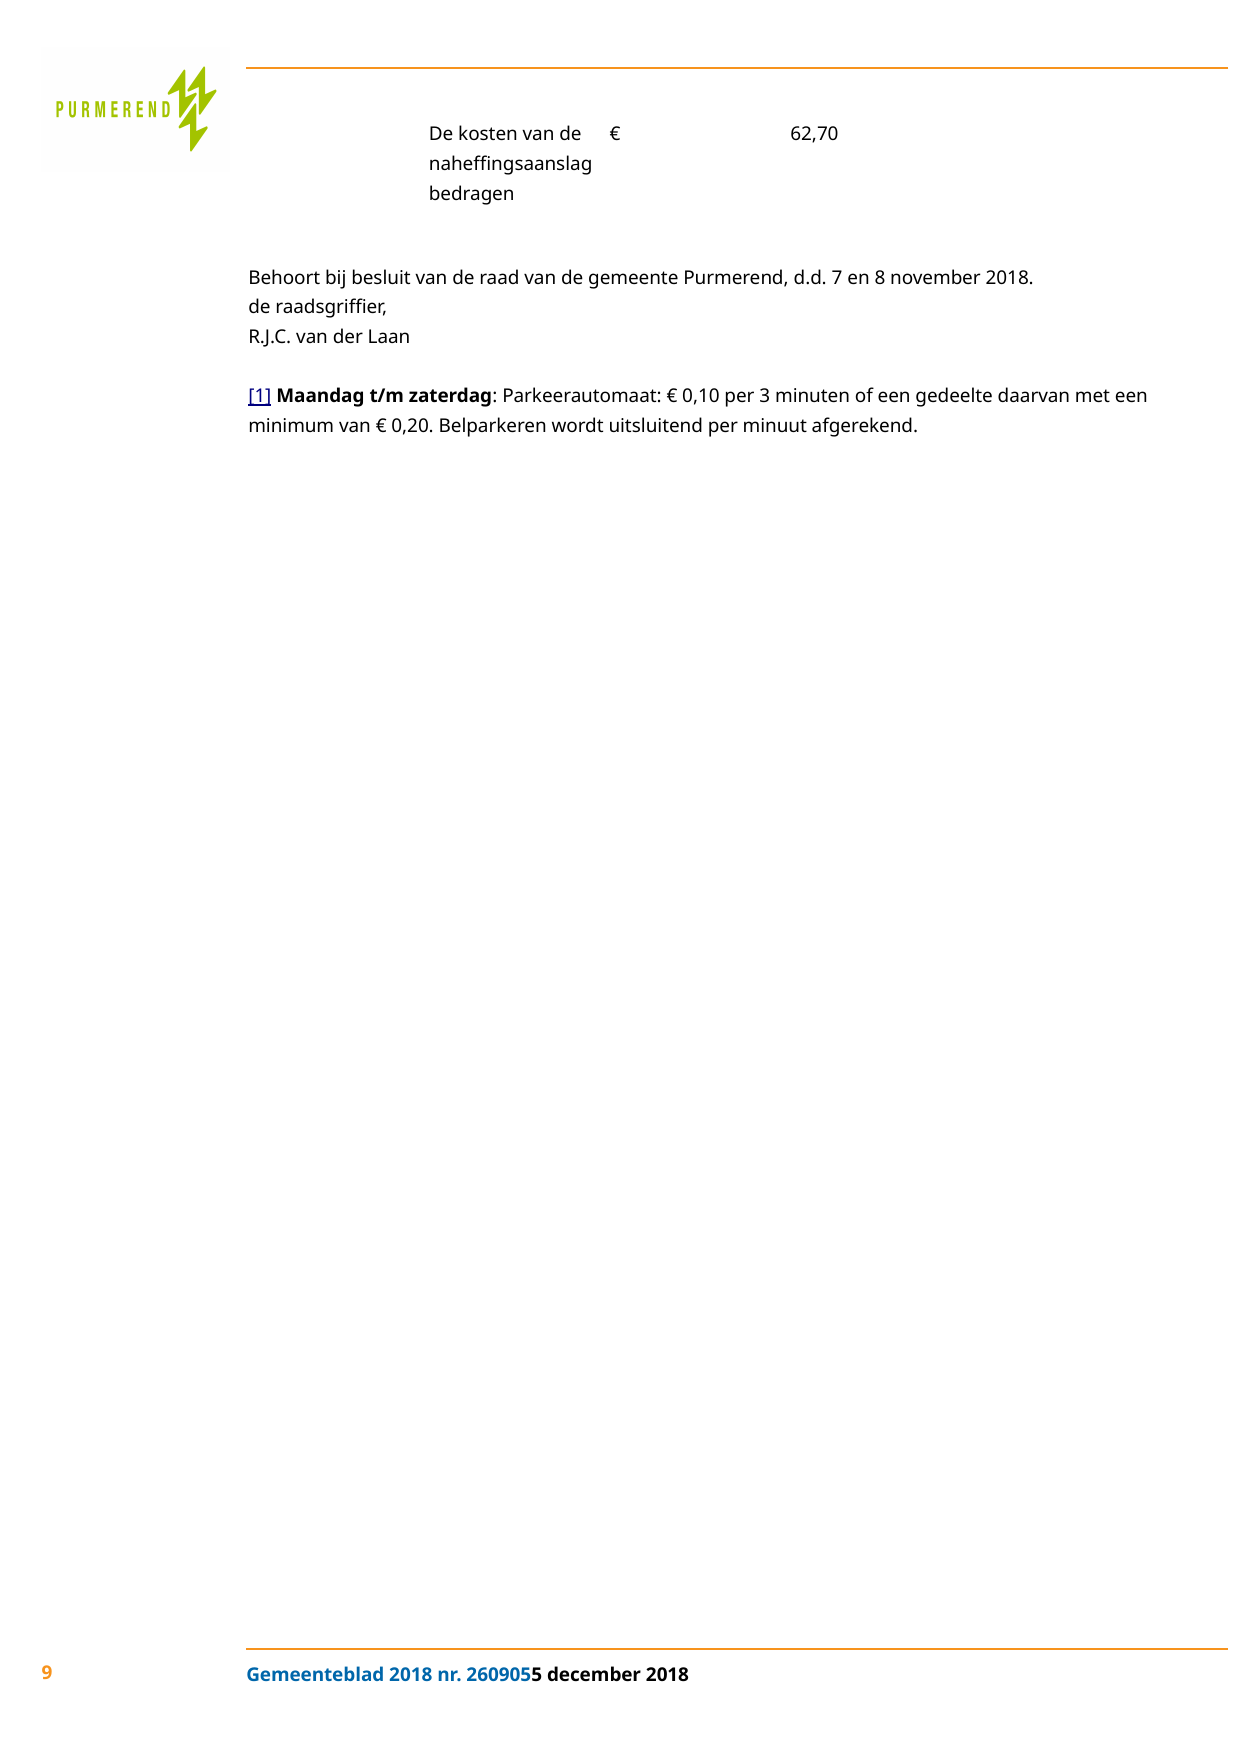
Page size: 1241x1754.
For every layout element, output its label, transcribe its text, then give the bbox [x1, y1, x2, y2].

table_cell [248, 95, 429, 121]
table_cell 62,70 [790, 121, 971, 205]
table_cell [429, 95, 609, 121]
table_cell [609, 95, 790, 121]
text de raadsgriffier, [248, 293, 1152, 319]
table_cell [248, 121, 429, 205]
text R.J.C. van der Laan [248, 323, 1152, 349]
table_cell [790, 95, 971, 121]
table_cell De kosten van de naheffingsaanslag bedragen [429, 121, 609, 205]
table_cell [971, 205, 1152, 231]
table_cell [609, 205, 790, 231]
picture [41, 47, 231, 172]
table_cell [248, 205, 429, 231]
table_cell € [609, 121, 790, 205]
table_cell [429, 205, 609, 231]
text [1] Maandag t/m zaterdag: Parkeerautomaat: € 0,10 per 3 minuten of een gedeelte daarvan met een minimum van € 0,20. Belparkeren wordt uitsluitend per minuut afgerekend. [248, 382, 1152, 438]
table_cell [790, 205, 971, 231]
text Behoort bij besluit van de raad van de gemeente Purmerend, d.d. 7 en 8 november 2018. [248, 264, 1152, 290]
